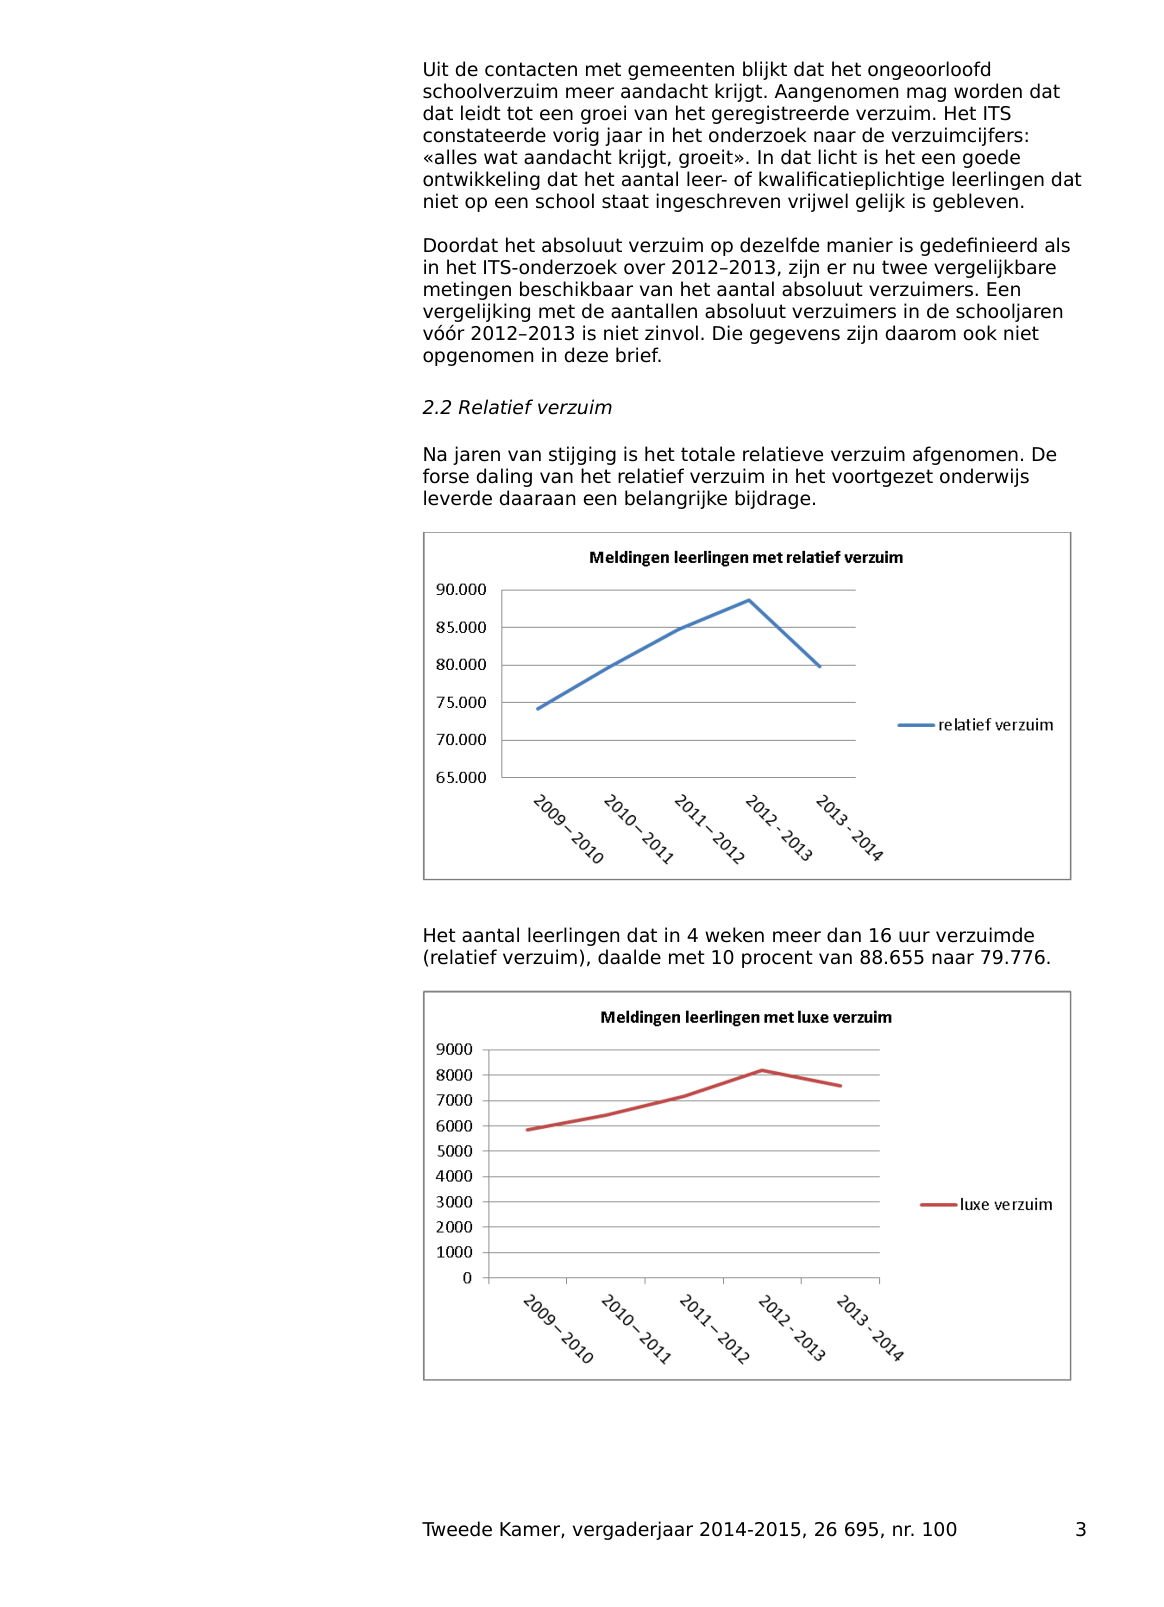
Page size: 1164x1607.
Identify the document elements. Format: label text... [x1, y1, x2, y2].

text Na jaren van stijging is het totale relatieve verzuim afgenomen. De forse daling van het relatief verzuim in het voortgezet onderwijs leverde daaraan een belangrijke bijdrage. [422, 444, 1087, 510]
text Doordat het absoluut verzuim op dezelfde manier is gedefinieerd als in het ITS-onderzoek over 2012–2013, zijn er nu twee vergelijkbare metingen beschikbaar van het aantal absoluut verzuimers. Een vergelijking met de aantallen absoluut verzuimers in de schooljaren vóór 2012–2013 is niet zinvol. Die gegevens zijn daarom ook niet opgenomen in deze brief. [422, 235, 1087, 367]
text Uit de contacten met gemeenten blijkt dat het ongeoorloofd schoolverzuim meer aandacht krijgt. Aangenomen mag worden dat dat leidt tot een groei van het geregistreerde verzuim. Het ITS constateerde vorig jaar in het onderzoek naar de verzuimcijfers: «alles wat aandacht krijgt, groeit». In dat licht is het een goede ontwikkeling dat het aantal leer- of kwalificatieplichtige leerlingen dat niet op een school staat ingeschreven vrijwel gelijk is gebleven. [422, 59, 1087, 213]
picture [422, 990, 1072, 1381]
picture [422, 532, 1072, 881]
subtitle 2.2 Relatief verzuim [422, 397, 1087, 419]
text Het aantal leerlingen dat in 4 weken meer dan 16 uur verzuimde (relatief verzuim), daalde met 10 procent van 88.655 naar 79.776. [422, 925, 1087, 969]
